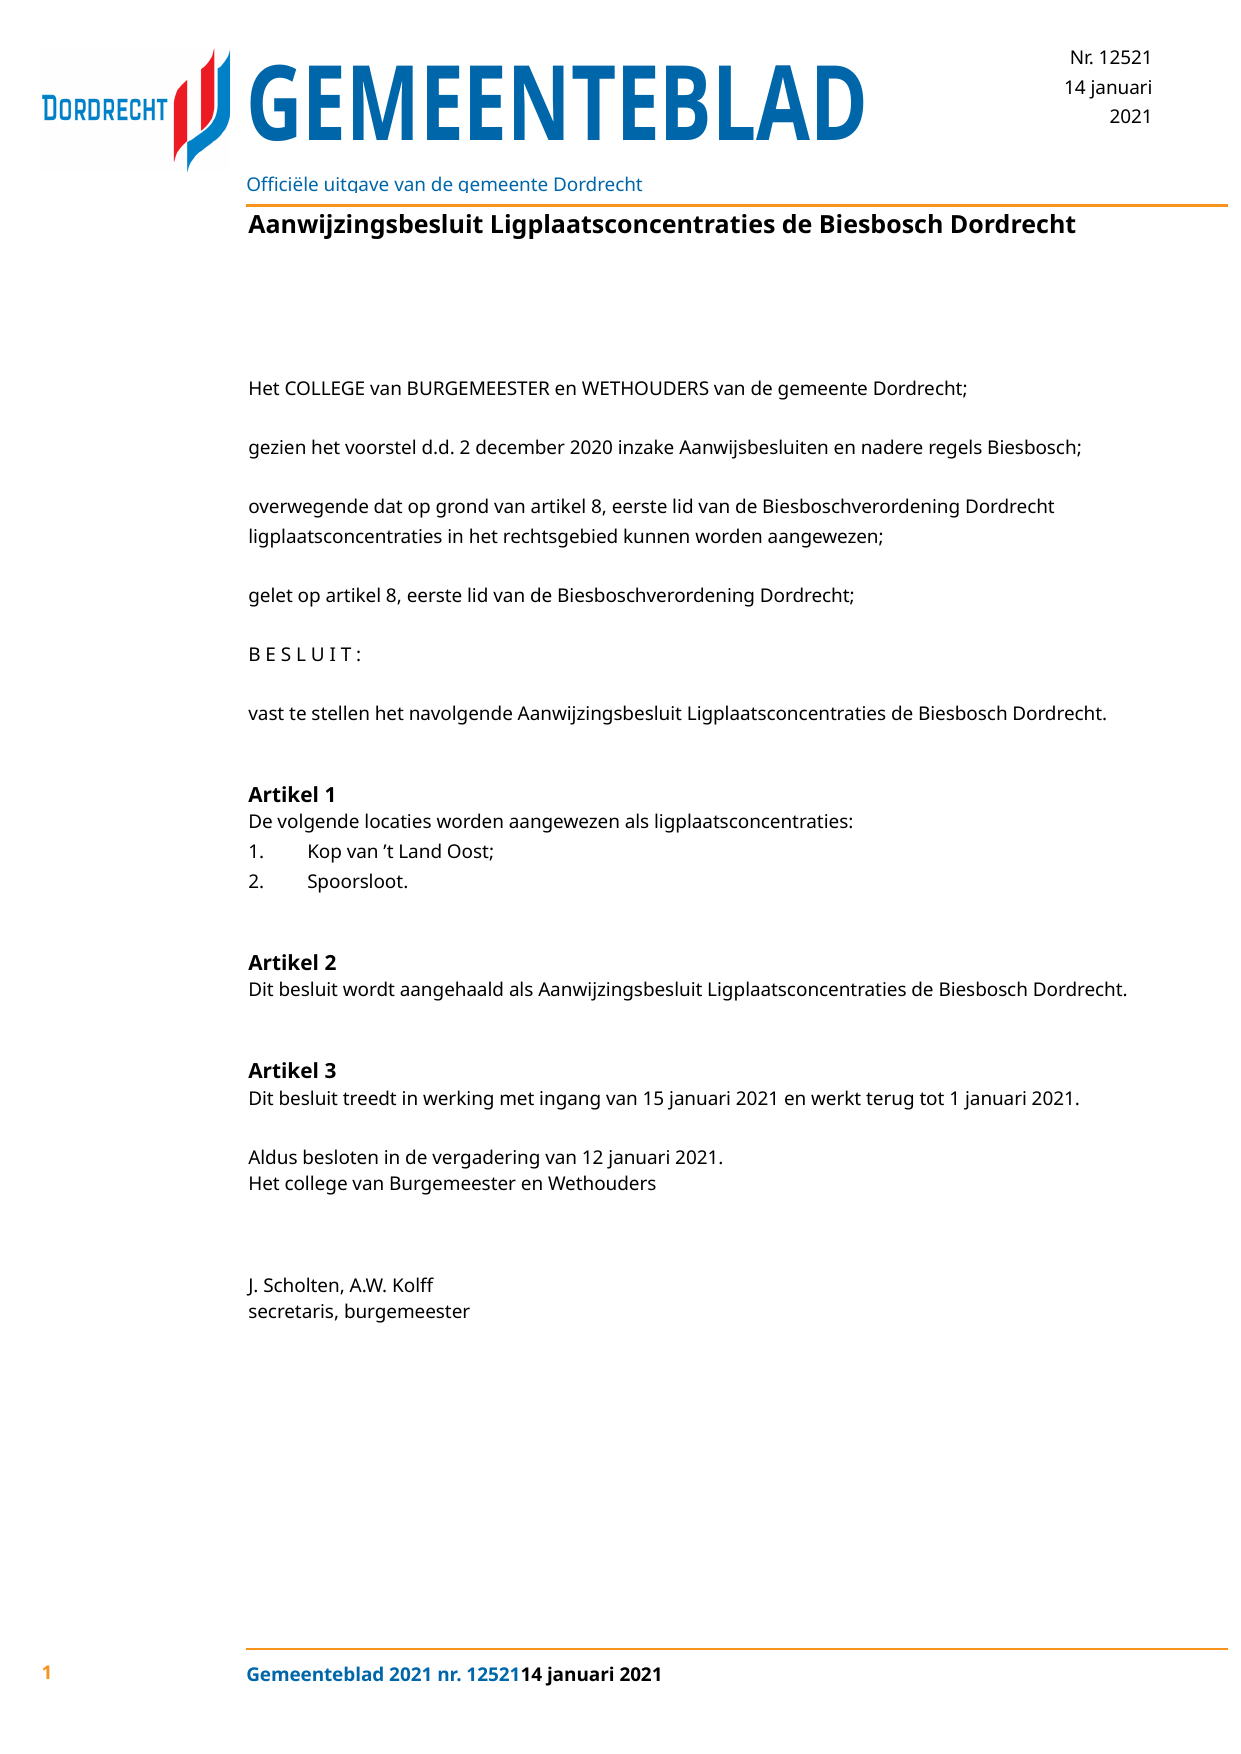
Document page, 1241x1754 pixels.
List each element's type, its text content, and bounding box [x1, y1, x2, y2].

text Artikel 3 [248, 1056, 1152, 1085]
text Dit besluit treedt in werking met ingang van 15 januari 2021 en werkt terug tot 1 januari 2021. [248, 1085, 1152, 1111]
text gelet op artikel 8, eerste lid van de Biesboschverordening Dordrecht; [248, 582, 1152, 608]
text J. Scholten, A.W. Kolff [248, 1273, 1152, 1298]
text Aldus besloten in de vergadering van 12 januari 2021. [248, 1144, 1152, 1170]
list Kop van ’t Land Oost; [248, 838, 1152, 864]
text secretaris, burgemeester [248, 1298, 1152, 1324]
text B E S L U I T : [248, 641, 1152, 667]
text overwegende dat op grond van artikel 8, eerste lid van de Biesboschverordening Dordrecht ligplaatsconcentraties in het rechtsgebied kunnen worden aangewezen; [248, 493, 1152, 548]
list Spoorsloot. [248, 868, 1152, 894]
text gezien het voorstel d.d. 2 december 2020 inzake Aanwijsbesluiten en nadere regels Biesbosch; [248, 434, 1152, 460]
picture [41, 47, 231, 172]
text Artikel 1 [248, 780, 1152, 809]
text Het COLLEGE van BURGEMEESTER en WETHOUDERS van de gemeente Dordrecht; [248, 375, 1152, 401]
text De volgende locaties worden aangewezen als ligplaatsconcentraties: [248, 809, 1152, 834]
text Dit besluit wordt aangehaald als Aanwijzingsbesluit Ligplaatsconcentraties de Biesbosch Dordrecht. [248, 976, 1152, 1002]
text Aanwijzingsbesluit Ligplaatsconcentraties de Biesbosch Dordrecht [248, 207, 1152, 241]
text vast te stellen het navolgende Aanwijzingsbesluit Ligplaatsconcentraties de Biesbosch Dordrecht. [248, 700, 1152, 726]
text Het college van Burgemeester en Wethouders [248, 1170, 1152, 1195]
text Artikel 2 [248, 948, 1152, 976]
